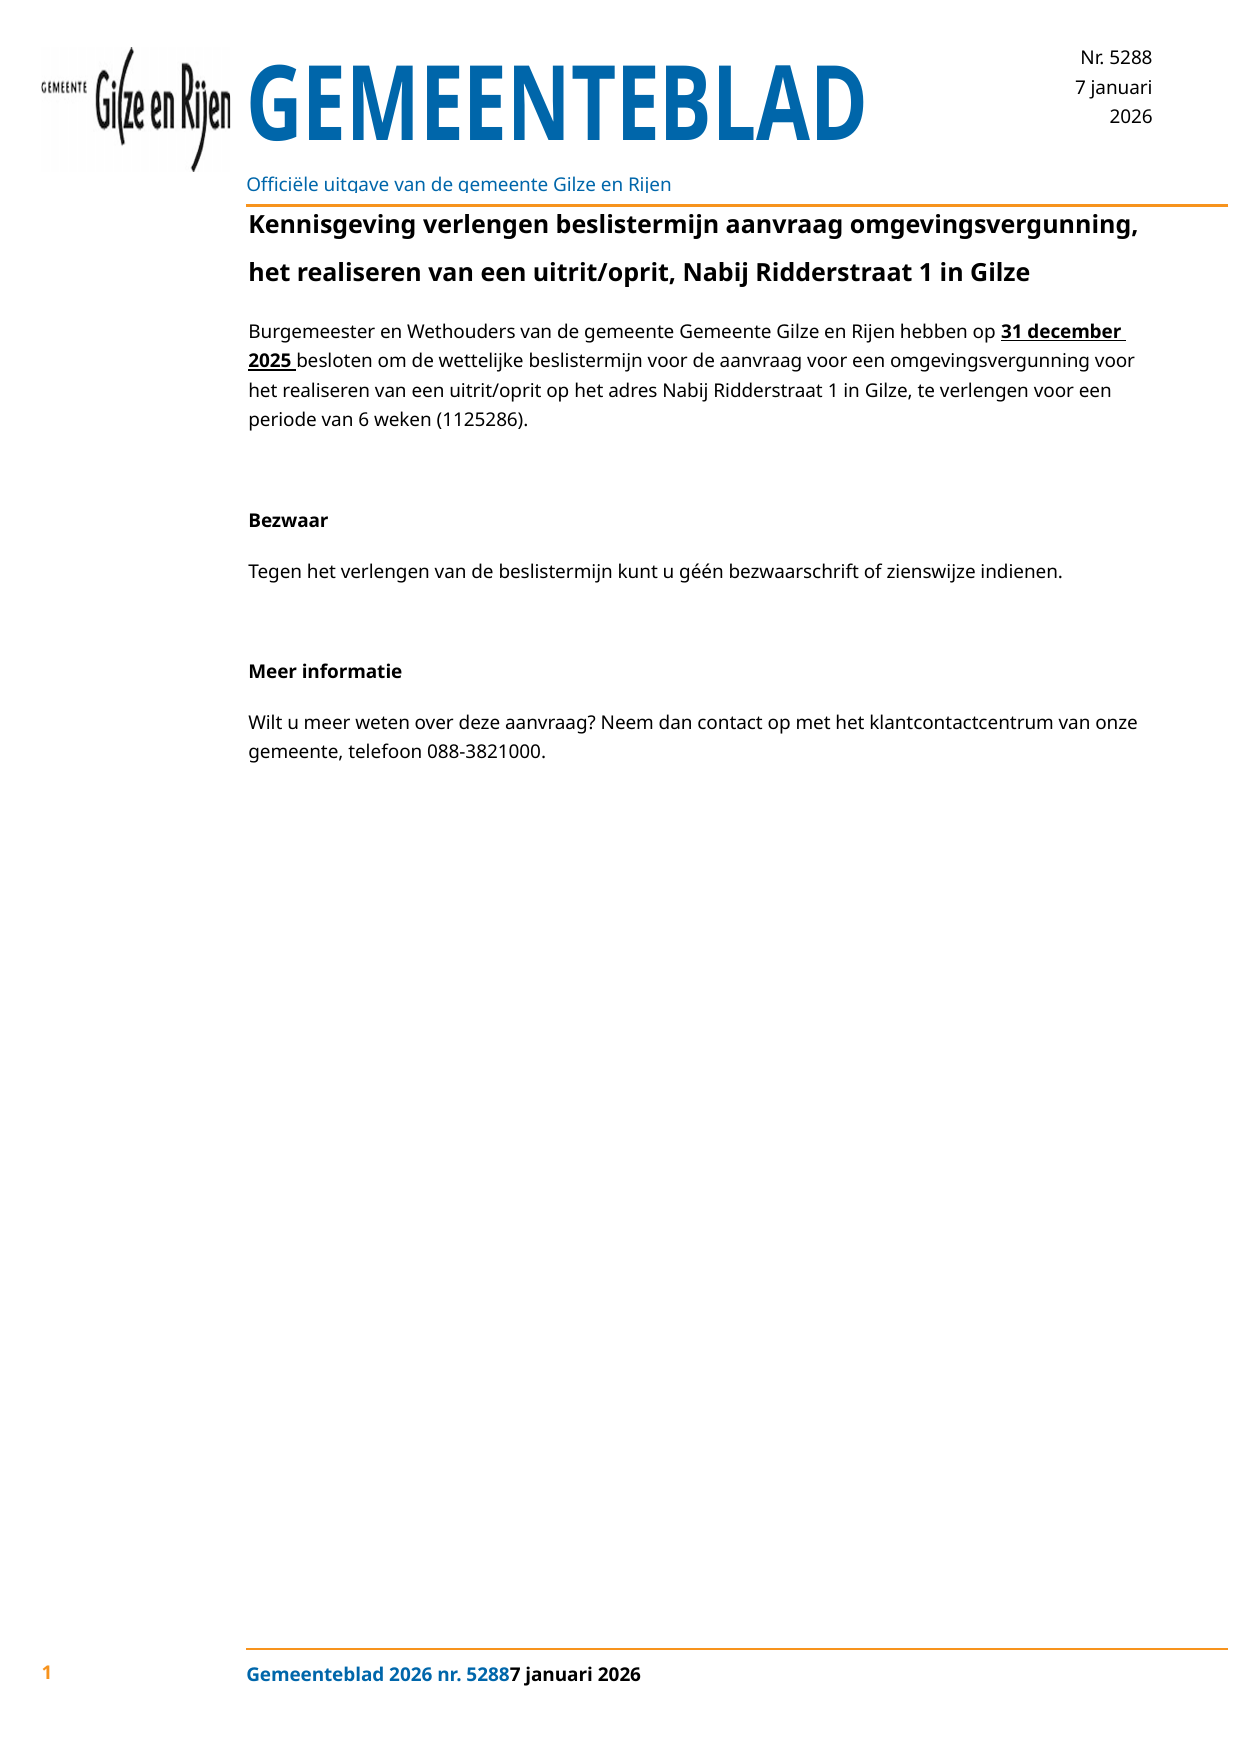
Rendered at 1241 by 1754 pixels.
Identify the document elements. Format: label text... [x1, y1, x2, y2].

text Kennisgeving verlengen beslistermijn aanvraag omgevingsvergunning, het realiseren van een uitrit/oprit, Nabij Ridderstraat 1 in Gilze [248, 207, 1152, 288]
picture [41, 47, 231, 172]
text Burgemeester en Wethouders van de gemeente Gemeente Gilze en Rijen hebben op 31 december 2025 besloten om de wettelijke beslistermijn voor de aanvraag voor een omgevingsvergunning voor het realiseren van een uitrit/oprit op het adres Nabij Ridderstraat 1 in Gilze, te verlengen voor een periode van 6 weken (1125286). [248, 318, 1152, 432]
text Meer informatie [248, 659, 1152, 684]
text Wilt u meer weten over deze aanvraag? Neem dan contact op met het klantcontactcentrum van onze gemeente, telefoon 088-3821000. [248, 709, 1152, 764]
text Tegen het verlengen van de beslistermijn kunt u géén bezwaarschrift of zienswijze indienen. [248, 558, 1152, 584]
text Bezwaar [248, 507, 1152, 533]
